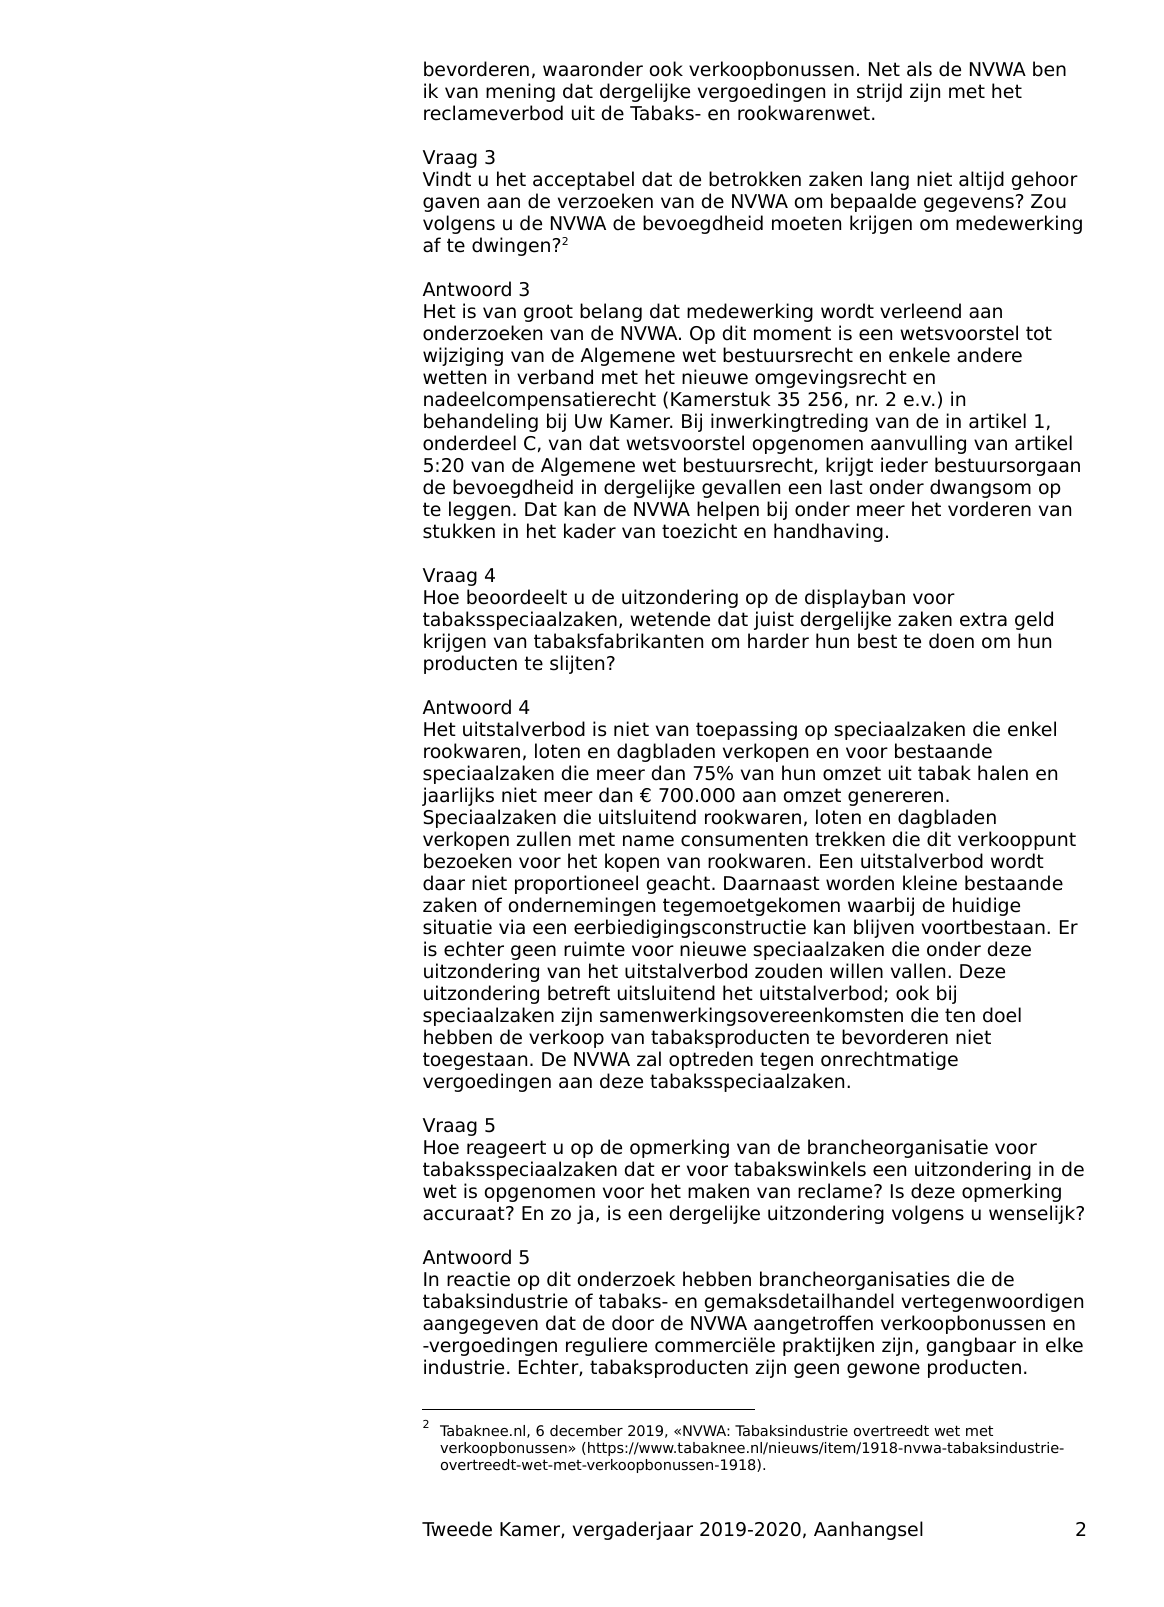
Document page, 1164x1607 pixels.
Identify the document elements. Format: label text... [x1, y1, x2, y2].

text Het is van groot belang dat medewerking wordt verleend aan onderzoeken van de NVWA. Op dit moment is een wetsvoorstel tot wijziging van de Algemene wet bestuursrecht en enkele andere wetten in verband met het nieuwe omgevingsrecht en nadeelcompensatierecht (Kamerstuk 35 256, nr. 2 e.v.) in behandeling bij Uw Kamer. Bij inwerkingtreding van de in artikel 1, onderdeel C, van dat wetsvoorstel opgenomen aanvulling van artikel 5:20 van de Algemene wet bestuursrecht, krijgt ieder bestuursorgaan de bevoegdheid in dergelijke gevallen een last onder dwangsom op te leggen. Dat kan de NVWA helpen bij onder meer het vorderen van stukken in het kader van toezicht en handhaving. [422, 301, 1087, 543]
text Hoe beoordeelt u de uitzondering op de displayban voor tabaksspeciaalzaken, wetende dat juist dergelijke zaken extra geld krijgen van tabaksfabrikanten om harder hun best te doen om hun producten te slijten? [422, 587, 1087, 675]
text Vraag 4 [422, 565, 1087, 587]
text Tabaknee.nl, 6 december 2019, «NVWA: Tabaksindustrie overtreedt wet met verkoopbonussen» (https://www.tabaknee.nl/nieuws/item/1918-nvwa-tabaksindustrie-overtreedt-wet-met-verkoopbonussen-1918). [422, 1418, 1087, 1474]
text Antwoord 4 [422, 697, 1087, 719]
text Vraag 5 [422, 1115, 1087, 1137]
text Vindt u het acceptabel dat de betrokken zaken lang niet altijd gehoor gaven aan de verzoeken van de NVWA om bepaalde gegevens? Zou volgens u de NVWA de bevoegdheid moeten krijgen om medewerking af te dwingen? [422, 169, 1087, 257]
text Antwoord 5 [422, 1247, 1087, 1269]
text bevorderen, waaronder ook verkoopbonussen. Net als de NVWA ben ik van mening dat dergelijke vergoedingen in strijd zijn met het reclameverbod uit de Tabaks- en rookwarenwet. [422, 59, 1087, 125]
text Hoe reageert u op de opmerking van de brancheorganisatie voor tabaksspeciaalzaken dat er voor tabakswinkels een uitzondering in de wet is opgenomen voor het maken van reclame? Is deze opmerking accuraat? En zo ja, is een dergelijke uitzondering volgens u wenselijk? [422, 1137, 1087, 1225]
text In reactie op dit onderzoek hebben brancheorganisaties die de tabaksindustrie of tabaks- en gemaksdetailhandel vertegenwoordigen aangegeven dat de door de NVWA aangetroffen verkoopbonussen en -vergoedingen reguliere commerciële praktijken zijn, gangbaar in elke industrie. Echter, tabaksproducten zijn geen gewone producten. [422, 1269, 1087, 1379]
text Het uitstalverbod is niet van toepassing op speciaalzaken die enkel rookwaren, loten en dagbladen verkopen en voor bestaande speciaalzaken die meer dan 75% van hun omzet uit tabak halen en jaarlijks niet meer dan € 700.000 aan omzet genereren. Speciaalzaken die uitsluitend rookwaren, loten en dagbladen verkopen zullen met name consumenten trekken die dit verkooppunt bezoeken voor het kopen van rookwaren. Een uitstalverbod wordt daar niet proportioneel geacht. Daarnaast worden kleine bestaande zaken of ondernemingen tegemoetgekomen waarbij de huidige situatie via een eerbiedigingsconstructie kan blijven voortbestaan. Er is echter geen ruimte voor nieuwe speciaalzaken die onder deze uitzondering van het uitstalverbod zouden willen vallen. Deze uitzondering betreft uitsluitend het uitstalverbod; ook bij speciaalzaken zijn samenwerkingsovereenkomsten die ten doel hebben de verkoop van tabaksproducten te bevorderen niet toegestaan. De NVWA zal optreden tegen onrechtmatige vergoedingen aan deze tabaksspeciaalzaken. [422, 719, 1087, 1093]
text Antwoord 3 [422, 279, 1087, 301]
text Vraag 3 [422, 147, 1087, 169]
